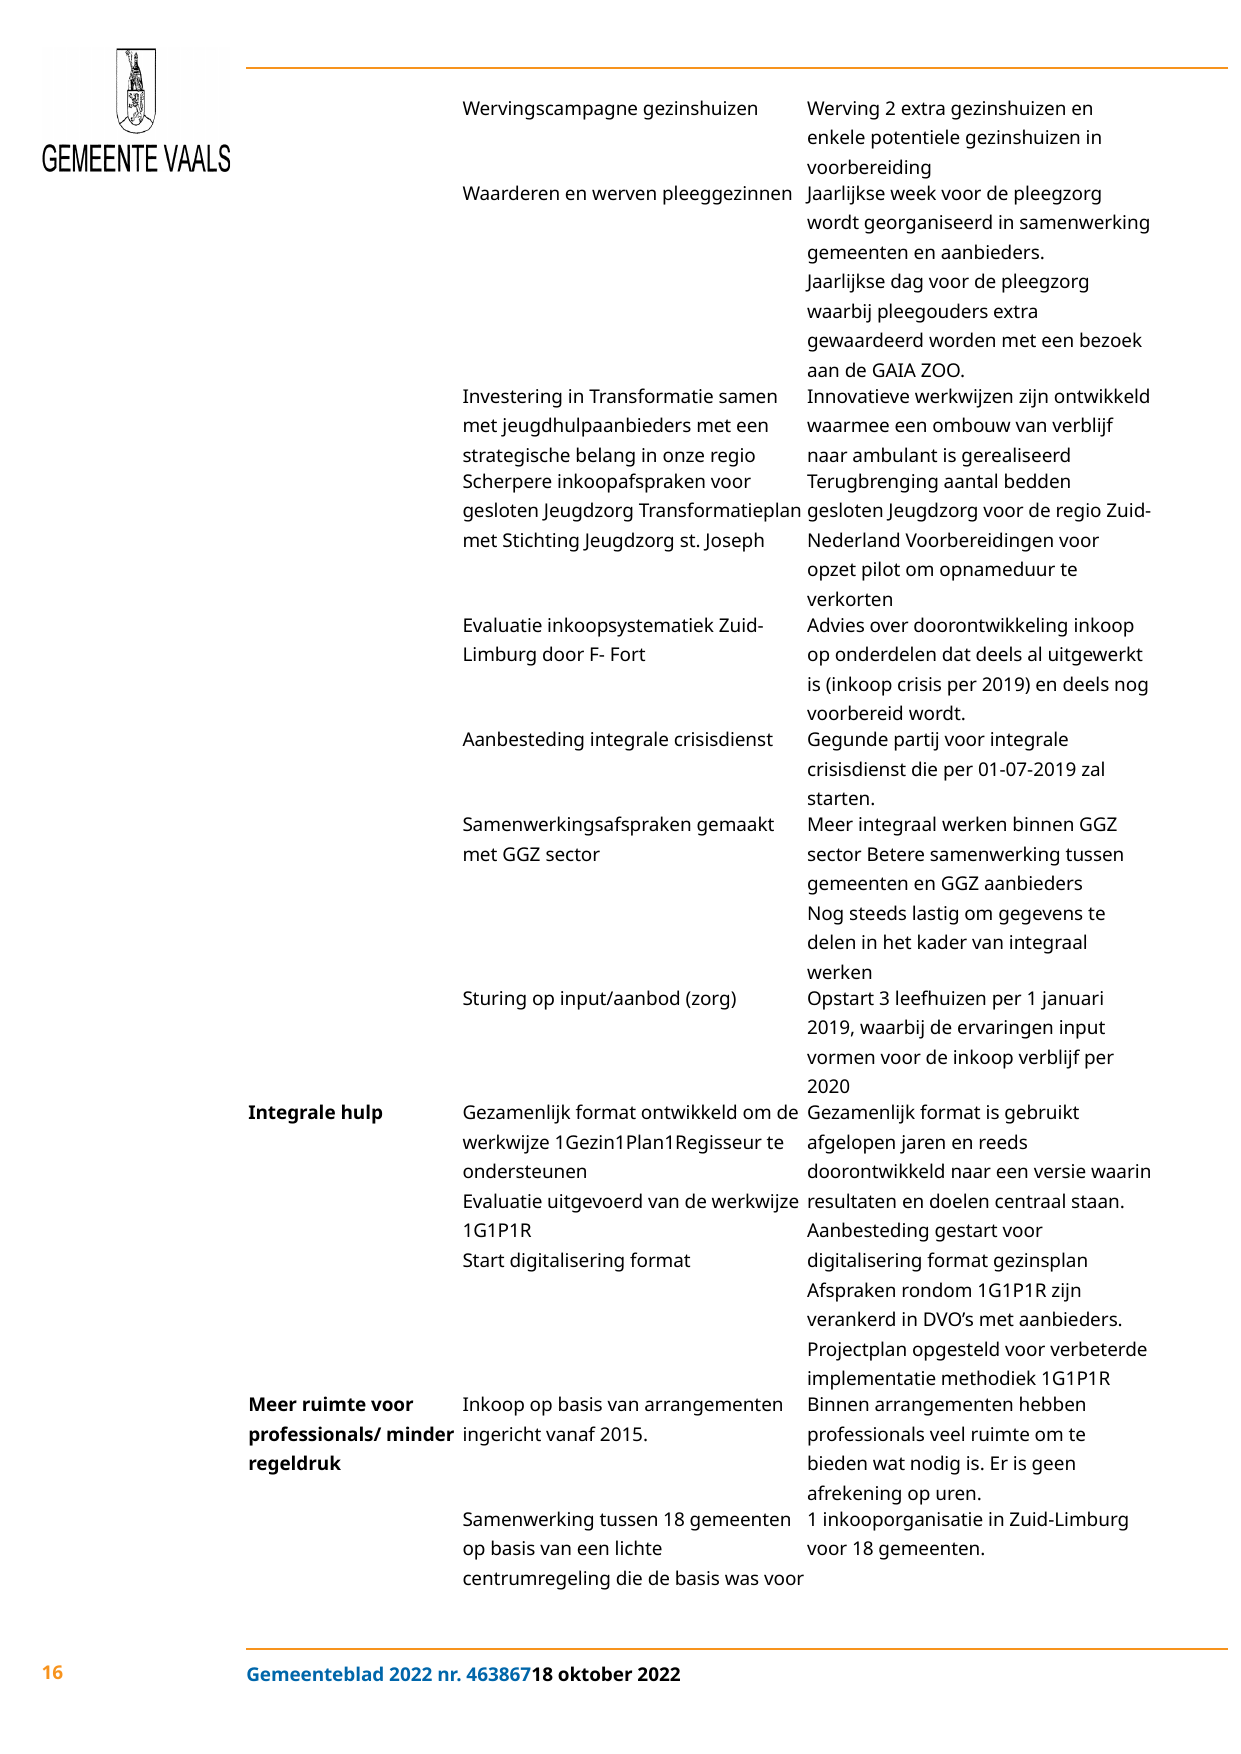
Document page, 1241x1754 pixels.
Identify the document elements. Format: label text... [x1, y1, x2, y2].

table_cell Meer ruimte voor professionals/ minder regeldruk [248, 1391, 462, 1506]
table_cell Gegunde partij voor integrale crisisdienst die per 01-07-2019 zal starten. [807, 726, 1152, 811]
table_cell Opstart 3 leefhuizen per 1 januari 2019, waarbij de ervaringen input vormen voor de inkoop verblijf per 2020 [807, 985, 1152, 1099]
table_cell Wervingscampagne gezinshuizen [462, 95, 807, 180]
table_cell [248, 726, 462, 811]
table_cell Inkoop op basis van arrangementen ingericht vanaf 2015. [462, 1391, 807, 1506]
table_cell Evaluatie inkoopsystematiek Zuid-Limburg door F- Fort [462, 612, 807, 726]
table_cell Samenwerking tussen 18 gemeenten op basis van een lichte centrumregeling die de basis was voor [462, 1506, 807, 1591]
table_cell [248, 1506, 462, 1591]
table_cell Binnen arrangementen hebben professionals veel ruimte om te bieden wat nodig is. Er is geen afrekening op uren. [807, 1391, 1152, 1506]
table_cell Investering in Transformatie samen met jeugdhulpaanbieders met een strategische belang in onze regio [462, 383, 807, 468]
picture [41, 47, 231, 172]
table_cell Sturing op input/aanbod (zorg) [462, 985, 807, 1099]
table_cell [248, 985, 462, 1099]
table_cell Innovatieve werkwijzen zijn ontwikkeld waarmee een ombouw van verblijf naar ambulant is gerealiseerd [807, 383, 1152, 468]
table_cell Terugbrenging aantal bedden gesloten Jeugdzorg voor de regio Zuid-Nederland Voorbereidingen voor opzet pilot om opnameduur te verkorten [807, 468, 1152, 612]
table_cell Gezamenlijk format ontwikkeld om de werkwijze 1Gezin1Plan1Regisseur te ondersteunen Evaluatie uitgevoerd van de werkwijze 1G1P1R Start digitalisering format [462, 1099, 807, 1391]
table_cell Gezamenlijk format is gebruikt afgelopen jaren en reeds doorontwikkeld naar een versie waarin resultaten en doelen centraal staan. Aanbesteding gestart voor digitalisering format gezinsplan Afspraken rondom 1G1P1R zijn verankerd in DVO’s met aanbieders. Projectplan opgesteld voor verbeterde implementatie methodiek 1G1P1R [807, 1099, 1152, 1391]
table_cell Werving 2 extra gezinshuizen en enkele potentiele gezinshuizen in voorbereiding [807, 95, 1152, 180]
table_cell Jaarlijkse week voor de pleegzorg wordt georganiseerd in samenwerking gemeenten en aanbieders. Jaarlijkse dag voor de pleegzorg waarbij pleegouders extra gewaardeerd worden met een bezoek aan de GAIA ZOO. [807, 180, 1152, 383]
table_cell 1 inkooporganisatie in Zuid-Limburg voor 18 gemeenten. [807, 1506, 1152, 1591]
table_cell Integrale hulp [248, 1099, 462, 1391]
table_cell Samenwerkingsafspraken gemaakt met GGZ sector [462, 811, 807, 985]
table_cell Advies over doorontwikkeling inkoop op onderdelen dat deels al uitgewerkt is (inkoop crisis per 2019) en deels nog voorbereid wordt. [807, 612, 1152, 726]
table_cell [248, 612, 462, 726]
table_cell Aanbesteding integrale crisisdienst [462, 726, 807, 811]
table_cell Meer integraal werken binnen GGZ sector Betere samenwerking tussen gemeenten en GGZ aanbieders Nog steeds lastig om gegevens te delen in het kader van integraal werken [807, 811, 1152, 985]
table_cell Waarderen en werven pleeggezinnen [462, 180, 807, 383]
table_cell [248, 811, 462, 985]
table_cell [248, 180, 462, 383]
table_cell [248, 468, 462, 612]
table_cell [248, 383, 462, 468]
table_cell Scherpere inkoopafspraken voor gesloten Jeugdzorg Transformatieplan met Stichting Jeugdzorg st. Joseph [462, 468, 807, 612]
table_cell [248, 95, 462, 180]
